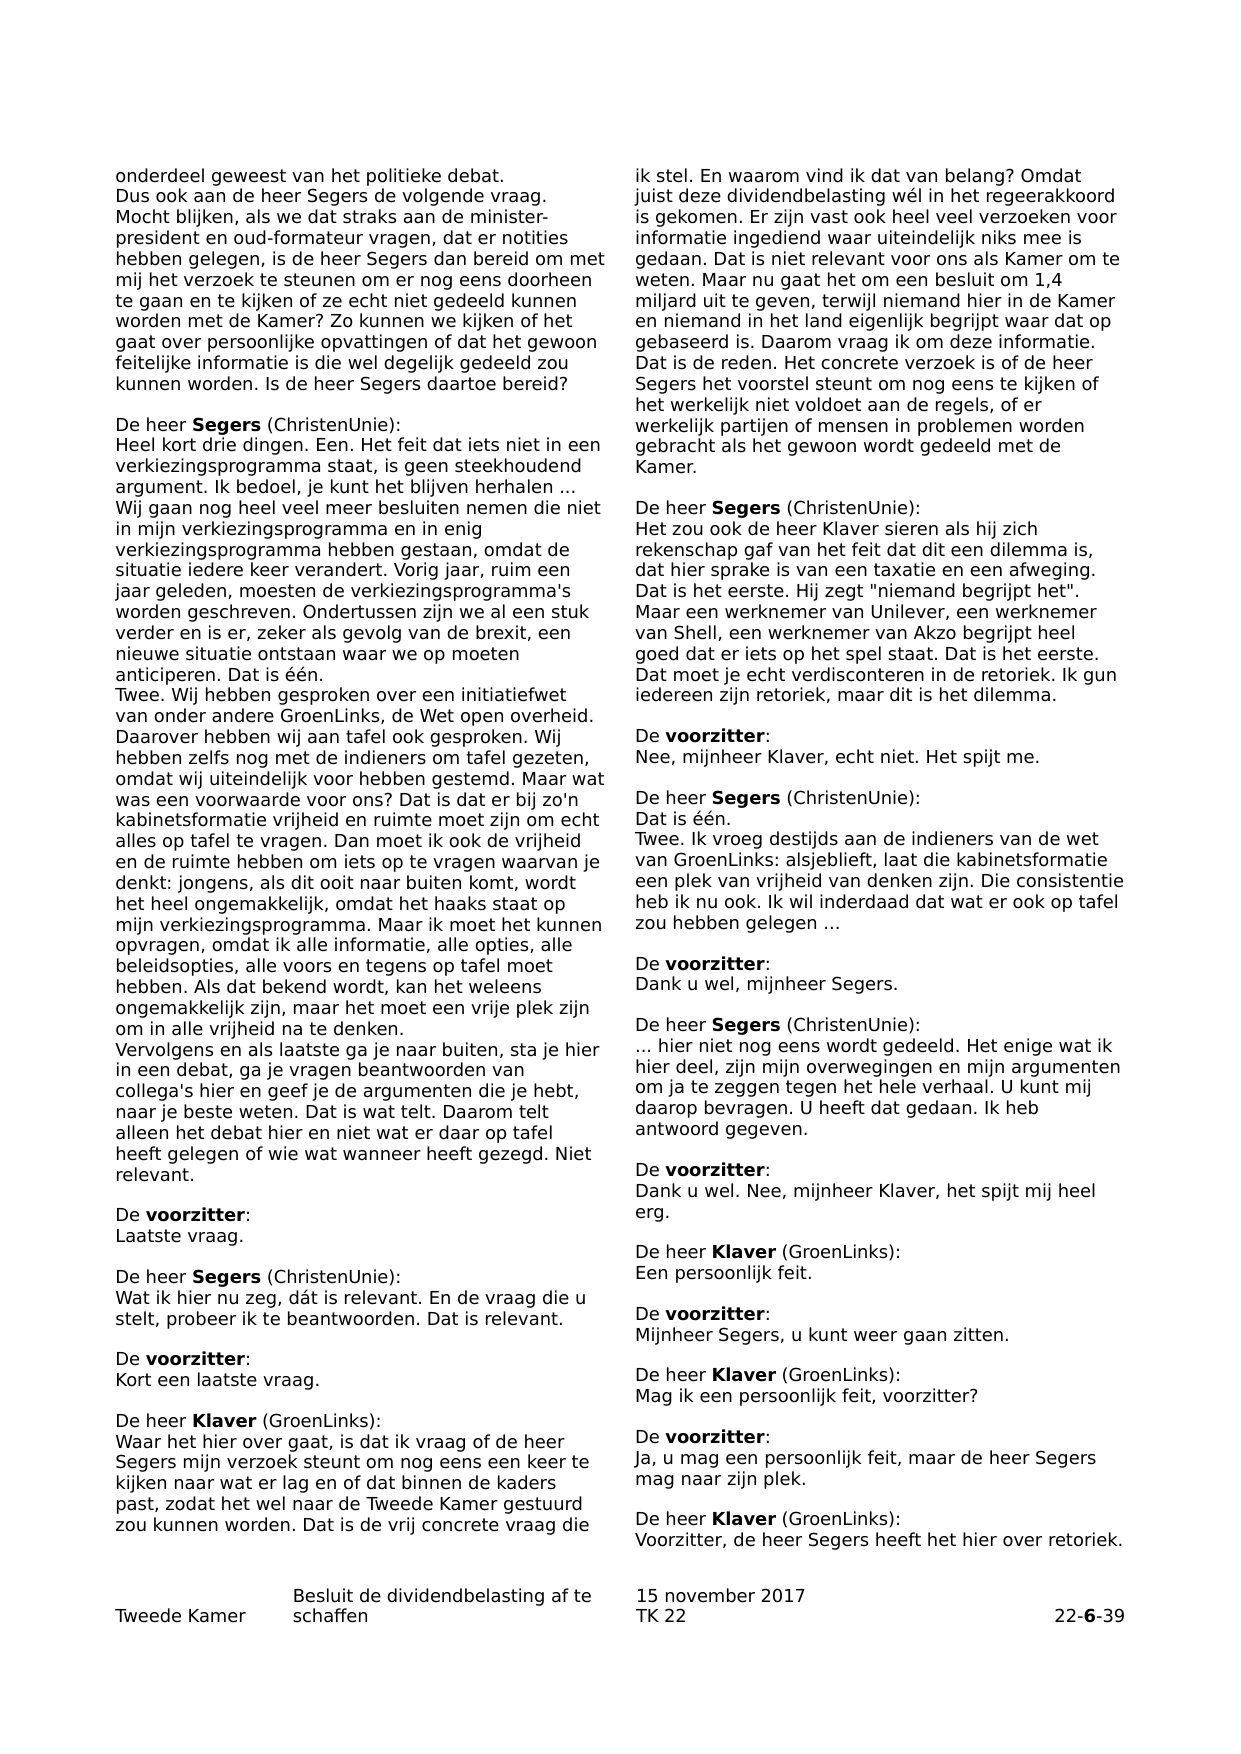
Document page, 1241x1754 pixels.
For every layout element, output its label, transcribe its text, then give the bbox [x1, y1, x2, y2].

text Dat is één. [635, 808, 1125, 829]
text Ja, u mag een persoonlijk feit, maar de heer Segers mag naar zijn plek. [635, 1448, 1125, 1489]
text ... hier niet nog eens wordt gedeeld. Het enige wat ik hier deel, zijn mijn overwegingen en mijn argumenten om ja te zeggen tegen het hele verhaal. U kunt mij daarop bevragen. U heeft dat gedaan. Ik heb antwoord gegeven. [635, 1036, 1125, 1140]
text Mag ik een persoonlijk feit, voorzitter? [635, 1386, 1125, 1407]
text De heer Segers (ChristenUnie): [115, 414, 605, 435]
text Laatste vraag. [115, 1226, 605, 1247]
text ik stel. En waarom vind ik dat van belang? Omdat juist deze dividendbelasting wél in het regeerakkoord is gekomen. Er zijn vast ook heel veel verzoeken voor informatie ingediend waar uiteindelijk niks mee is gedaan. Dat is niet relevant voor ons als Kamer om te weten. Maar nu gaat het om een besluit om 1,4 miljard uit te geven, terwijl niemand hier in de Kamer en niemand in het land eigenlijk begrijpt waar dat op gebaseerd is. Daarom vraag ik om deze informatie. Dat is de reden. Het concrete verzoek is of de heer Segers het voorstel steunt om nog eens te kijken of het werkelijk niet voldoet aan de regels, of er werkelijk partijen of mensen in problemen worden gebracht als het gewoon wordt gedeeld met de Kamer. [635, 165, 1125, 478]
text De heer Segers (ChristenUnie): [635, 788, 1125, 808]
text Dank u wel, mijnheer Segers. [635, 974, 1125, 995]
text Mijnheer Segers, u kunt weer gaan zitten. [635, 1324, 1125, 1345]
text De voorzitter: [635, 1427, 1125, 1448]
text Kort een laatste vraag. [115, 1370, 605, 1391]
text De voorzitter: [635, 953, 1125, 974]
text De voorzitter: [115, 1349, 605, 1370]
text Dank u wel. Nee, mijnheer Klaver, het spijt mij heel erg. [635, 1181, 1125, 1222]
text Twee. Ik vroeg destijds aan de indieners van de wet van GroenLinks: alsjeblieft, laat die kabinetsformatie een plek van vrijheid van denken zijn. Die consistentie heb ik nu ook. Ik wil inderdaad dat wat er ook op tafel zou hebben gelegen ... [635, 829, 1125, 933]
text De heer Klaver (GroenLinks): [115, 1411, 605, 1431]
text De heer Klaver (GroenLinks): [635, 1365, 1125, 1386]
text De heer Segers (ChristenUnie): [635, 498, 1125, 518]
text De heer Klaver (GroenLinks): [635, 1509, 1125, 1530]
text De voorzitter: [635, 1160, 1125, 1181]
text Voorzitter, de heer Segers heeft het hier over retoriek. [635, 1530, 1125, 1551]
text De heer Klaver (GroenLinks): [635, 1242, 1125, 1263]
text De voorzitter: [115, 1205, 605, 1226]
text Nee, mijnheer Klaver, echt niet. Het spijt me. [635, 747, 1125, 768]
text De voorzitter: [635, 1304, 1125, 1324]
text Dus ook aan de heer Segers de volgende vraag. Mocht blijken, als we dat straks aan de minister-president en oud-formateur vragen, dat er notities hebben gelegen, is de heer Segers dan bereid om met mij het verzoek te steunen om er nog eens doorheen te gaan en te kijken of ze echt niet gedeeld kunnen worden met de Kamer? Zo kunnen we kijken of het gaat over persoonlijke opvattingen of dat het gewoon feitelijke informatie is die wel degelijk gedeeld zou kunnen worden. Is de heer Segers daartoe bereid? [115, 186, 605, 394]
text De heer Segers (ChristenUnie): [115, 1267, 605, 1287]
text onderdeel geweest van het politieke debat. [115, 165, 605, 186]
text Waar het hier over gaat, is dat ik vraag of de heer Segers mijn verzoek steunt om nog eens een keer te kijken naar wat er lag en of dat binnen de kaders past, zodat het wel naar de Tweede Kamer gestuurd zou kunnen worden. Dat is de vrij concrete vraag die [115, 1431, 605, 1536]
text Een persoonlijk feit. [635, 1263, 1125, 1284]
text Heel kort drie dingen. Een. Het feit dat iets niet in een verkiezingsprogramma staat, is geen steekhoudend argument. Ik bedoel, je kunt het blijven herhalen ... Wij gaan nog heel veel meer besluiten nemen die niet in mijn verkiezingsprogramma en in enig verkiezingsprogramma hebben gestaan, omdat de situatie iedere keer verandert. Vorig jaar, ruim een jaar geleden, moesten de verkiezingsprogramma's worden geschreven. Ondertussen zijn we al een stuk verder en is er, zeker als gevolg van de brexit, een nieuwe situatie ontstaan waar we op moeten anticiperen. Dat is één. [115, 435, 605, 685]
text Wat ik hier nu zeg, dát is relevant. En de vraag die u stelt, probeer ik te beantwoorden. Dat is relevant. [115, 1287, 605, 1329]
text De voorzitter: [635, 726, 1125, 747]
text De heer Segers (ChristenUnie): [635, 1015, 1125, 1036]
text Het zou ook de heer Klaver sieren als hij zich rekenschap gaf van het feit dat dit een dilemma is, dat hier sprake is van een taxatie en een afweging. Dat is het eerste. Hij zegt "niemand begrijpt het". Maar een werknemer van Unilever, een werknemer van Shell, een werknemer van Akzo begrijpt heel goed dat er iets op het spel staat. Dat is het eerste. Dat moet je echt verdisconteren in de retoriek. Ik gun iedereen zijn retoriek, maar dit is het dilemma. [635, 518, 1125, 706]
text Twee. Wij hebben gesproken over een initiatiefwet van onder andere GroenLinks, de Wet open overheid. Daarover hebben wij aan tafel ook gesproken. Wij hebben zelfs nog met de indieners om tafel gezeten, omdat wij uiteindelijk voor hebben gestemd. Maar wat was een voorwaarde voor ons? Dat is dat er bij zo'n kabinetsformatie vrijheid en ruimte moet zijn om echt alles op tafel te vragen. Dan moet ik ook de vrijheid en de ruimte hebben om iets op te vragen waarvan je denkt: jongens, als dit ooit naar buiten komt, wordt het heel ongemakkelijk, omdat het haaks staat op mijn verkiezingsprogramma. Maar ik moet het kunnen opvragen, omdat ik alle informatie, alle opties, alle beleidsopties, alle voors en tegens op tafel moet hebben. Als dat bekend wordt, kan het weleens ongemakkelijk zijn, maar het moet een vrije plek zijn om in alle vrijheid na te denken. [115, 685, 605, 1039]
text Vervolgens en als laatste ga je naar buiten, sta je hier in een debat, ga je vragen beantwoorden van collega's hier en geef je de argumenten die je hebt, naar je beste weten. Dat is wat telt. Daarom telt alleen het debat hier en niet wat er daar op tafel heeft gelegen of wie wat wanneer heeft gezegd. Niet relevant. [115, 1039, 605, 1185]
